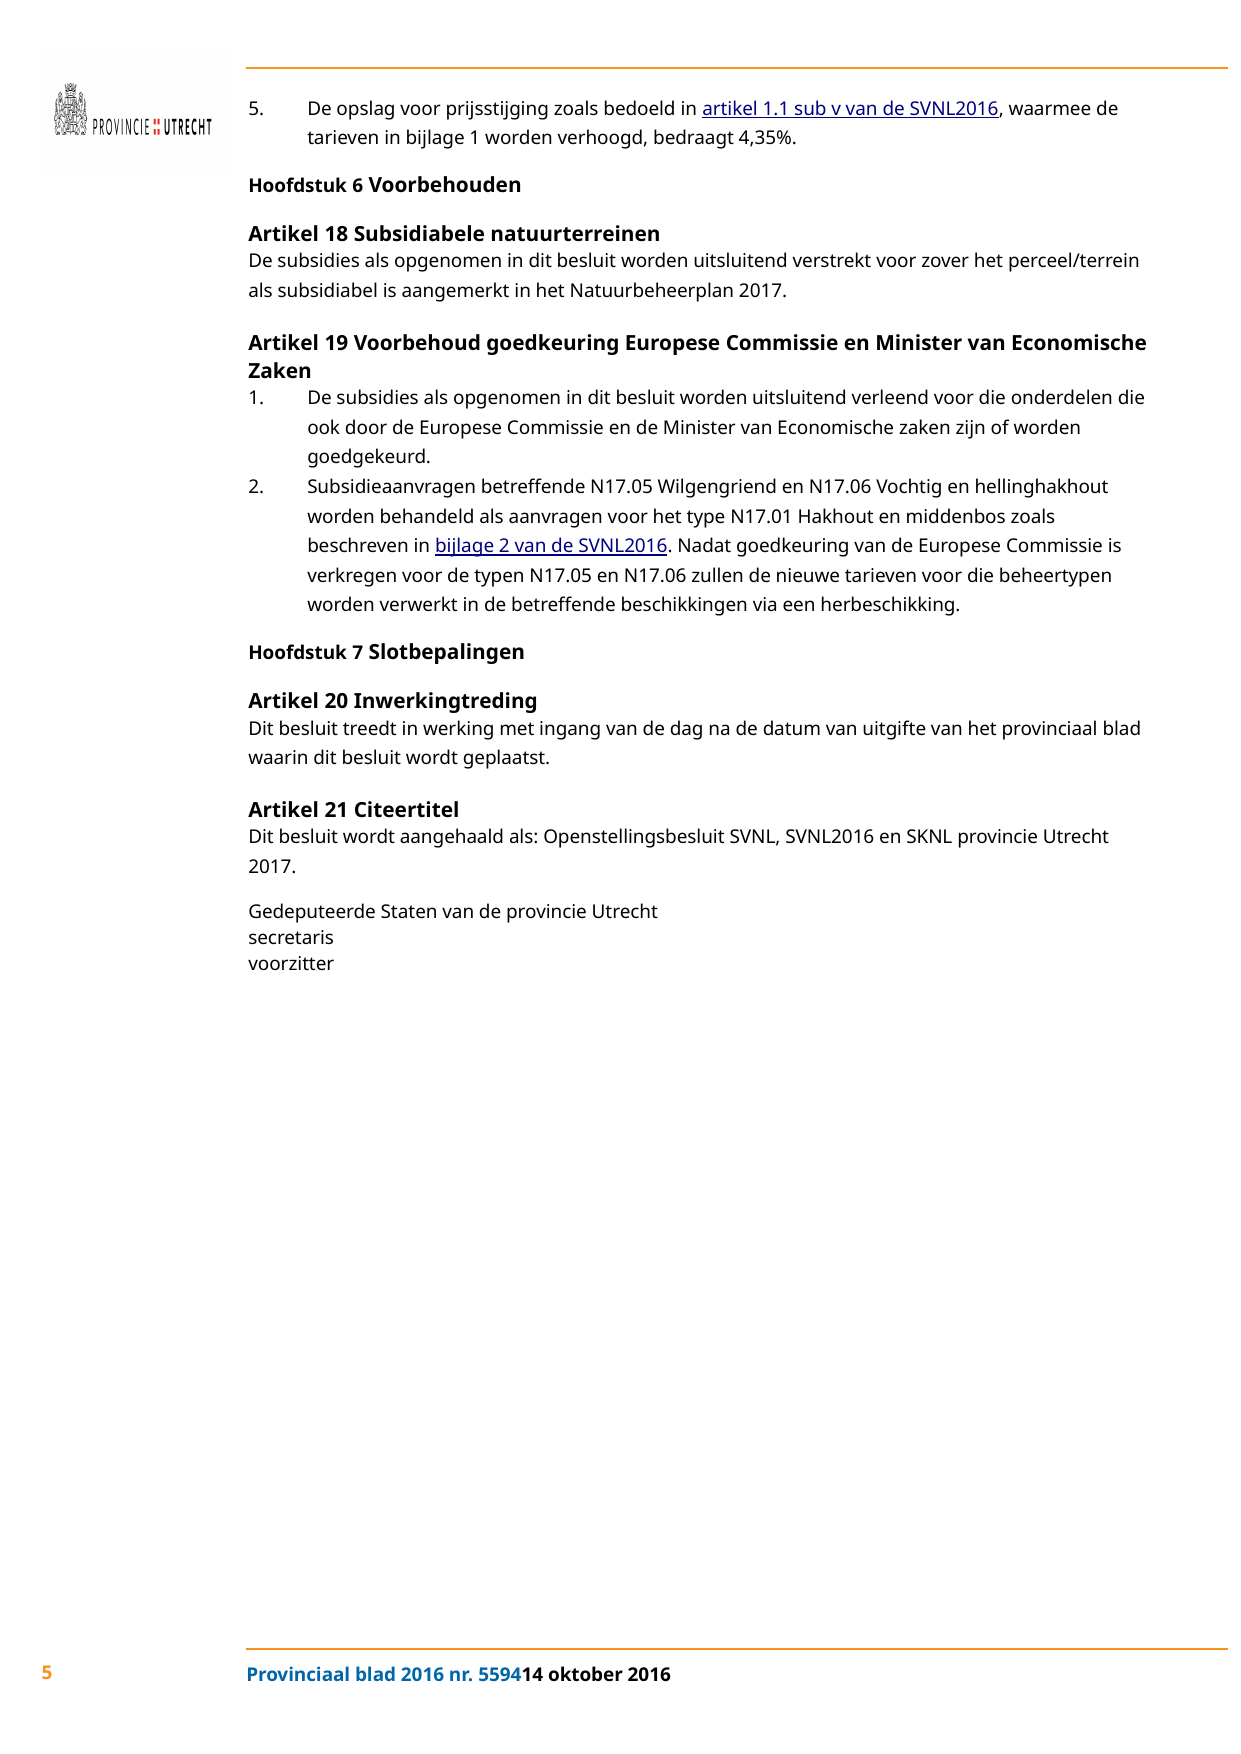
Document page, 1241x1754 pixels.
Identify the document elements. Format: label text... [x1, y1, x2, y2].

text secretaris [248, 924, 1152, 950]
text Artikel 20 Inwerkingtreding [248, 687, 1152, 715]
text De subsidies als opgenomen in dit besluit worden uitsluitend verstrekt voor zover het perceel/terrein als subsidiabel is aangemerkt in het Natuurbeheerplan 2017. [248, 248, 1152, 303]
text Gedeputeerde Staten van de provincie Utrecht [248, 899, 1152, 924]
text Dit besluit treedt in werking met ingang van de dag na de datum van uitgifte van het provinciaal blad waarin dit besluit wordt geplaatst. [248, 715, 1152, 770]
text voorzitter [248, 950, 1152, 976]
text Hoofdstuk 7 Slotbepalingen [248, 637, 1152, 666]
text Artikel 21 Citeertitel [248, 795, 1152, 823]
text Dit besluit wordt aangehaald als: Openstellingsbesluit SVNL, SVNL2016 en SKNL provincie Utrecht 2017. [248, 823, 1152, 879]
text Hoofdstuk 6 Voorbehouden [248, 170, 1152, 198]
text Artikel 19 Voorbehoud goedkeuring Europese Commissie en Minister van Economische Zaken [248, 328, 1152, 384]
list De subsidies als opgenomen in dit besluit worden uitsluitend verleend voor die onderdelen die ook door de Europese Commissie en de Minister van Economische zaken zijn of worden goedgekeurd. [248, 384, 1152, 469]
text Artikel 18 Subsidiabele natuurterreinen [248, 219, 1152, 248]
list De opslag voor prijsstijging zoals bedoeld in artikel 1.1 sub v van de SVNL2016, waarmee de tarieven in bijlage 1 worden verhoogd, bedraagt 4,35%. [248, 95, 1152, 150]
picture [41, 47, 231, 172]
list Subsidieaanvragen betreffende N17.05 Wilgengriend en N17.06 Vochtig en hellinghakhout worden behandeld als aanvragen voor het type N17.01 Hakhout en middenbos zoals beschreven in bijlage 2 van de SVNL2016. Nadat goedkeuring van de Europese Commissie is verkregen voor de typen N17.05 en N17.06 zullen de nieuwe tarieven voor die beheertypen worden verwerkt in de betreffende beschikkingen via een herbeschikking. [248, 473, 1152, 617]
